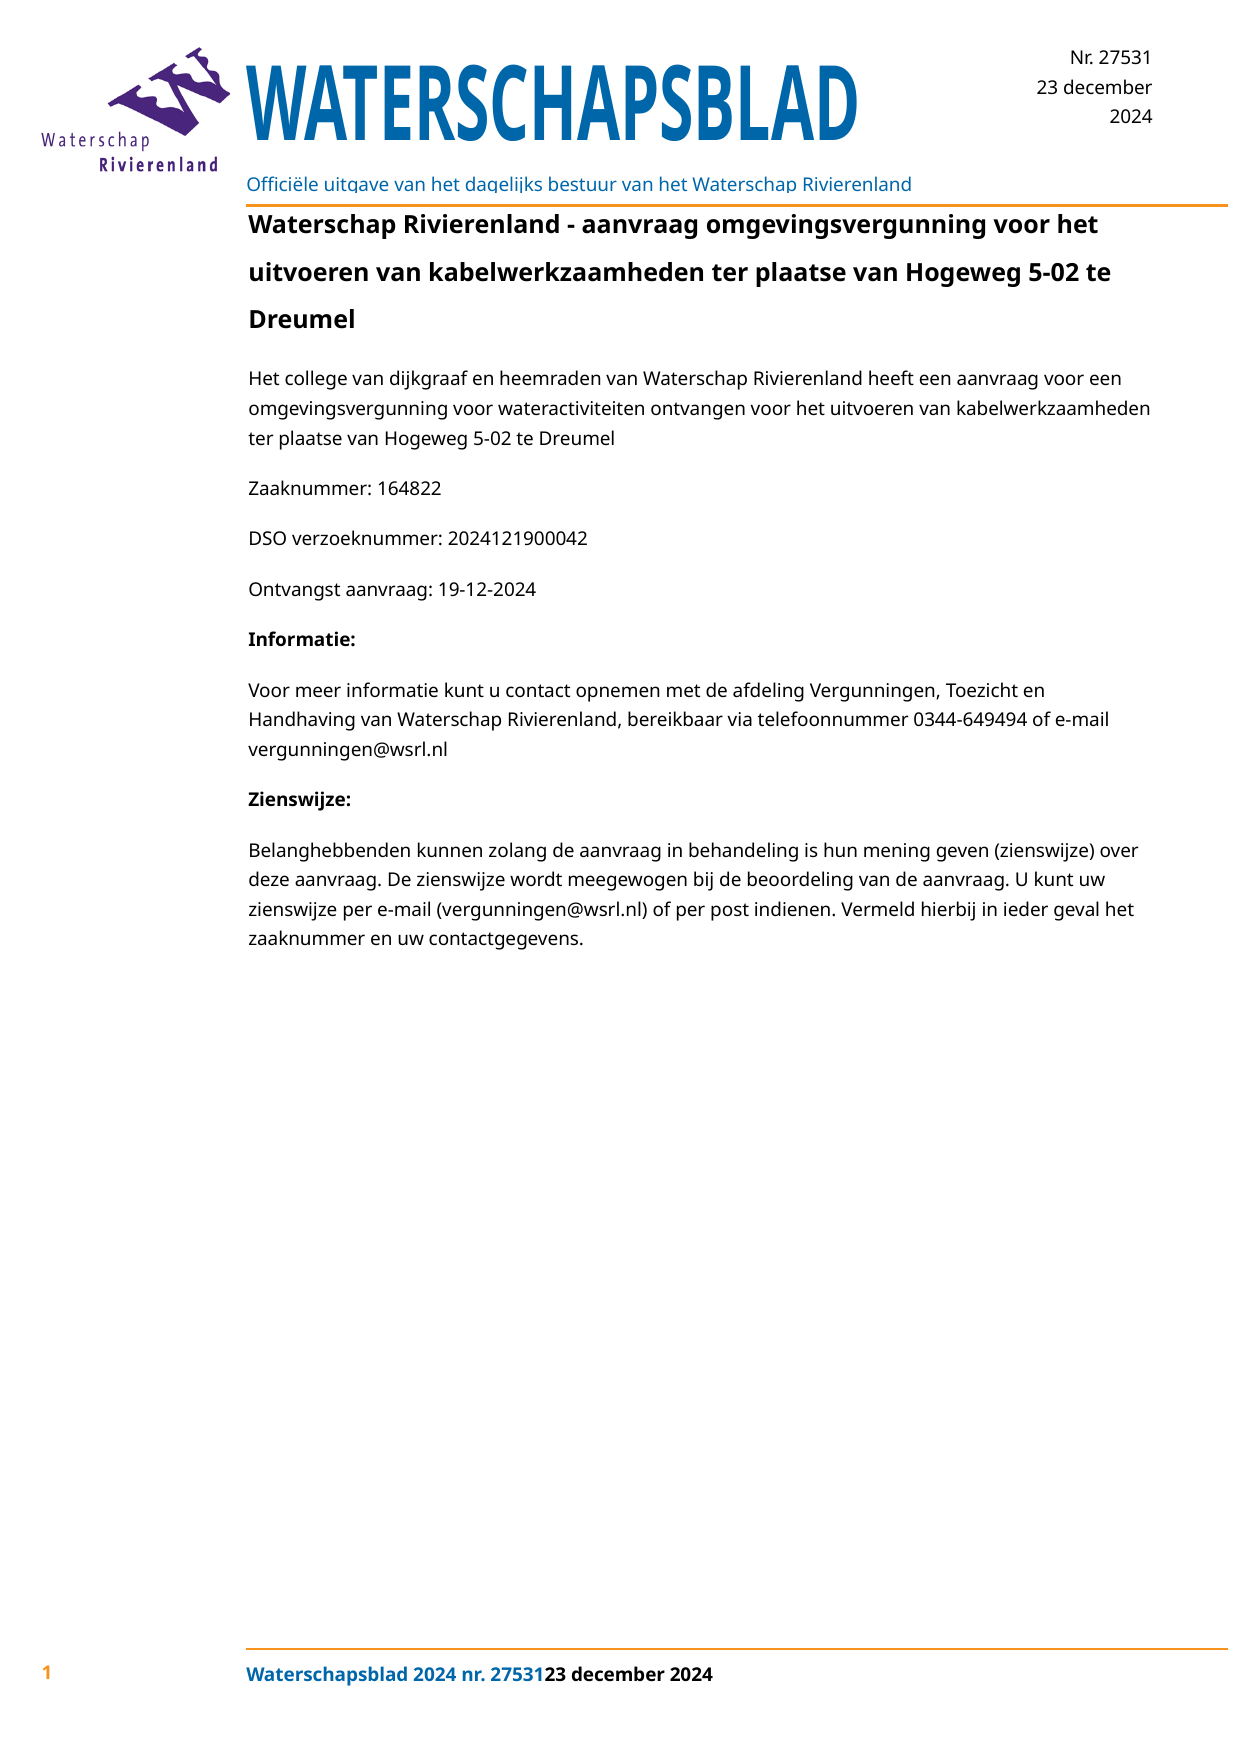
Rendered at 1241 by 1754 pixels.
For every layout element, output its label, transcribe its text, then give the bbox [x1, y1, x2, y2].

text Zienswijze: [248, 786, 1152, 812]
text Informatie: [248, 626, 1152, 652]
text Ontvangst aanvraag: 19-12-2024 [248, 576, 1152, 602]
text DSO verzoeknummer: 2024121900042 [248, 526, 1152, 551]
text Belanghebbenden kunnen zolang de aanvraag in behandeling is hun mening geven (zienswijze) over deze aanvraag. De zienswijze wordt meegewogen bij de beoordeling van de aanvraag. U kunt uw zienswijze per e-mail (vergunningen@wsrl.nl) of per post indienen. Vermeld hierbij in ieder geval het zaaknummer en uw contactgegevens. [248, 837, 1152, 951]
text Het college van dijkgraaf en heemraden van Waterschap Rivierenland heeft een aanvraag voor een omgevingsvergunning voor wateractiviteiten ontvangen voor het uitvoeren van kabelwerkzaamheden ter plaatse van Hogeweg 5-02 te Dreumel [248, 366, 1152, 450]
text Voor meer informatie kunt u contact opnemen met de afdeling Vergunningen, Toezicht en Handhaving van Waterschap Rivierenland, bereikbaar via telefoonnummer 0344-649494 of e-mail vergunningen@wsrl.nl [248, 677, 1152, 762]
text Zaaknummer: 164822 [248, 475, 1152, 501]
picture [41, 47, 231, 172]
text Waterschap Rivierenland - aanvraag omgevingsvergunning voor het uitvoeren van kabelwerkzaamheden ter plaatse van Hogeweg 5-02 te Dreumel [248, 207, 1152, 336]
